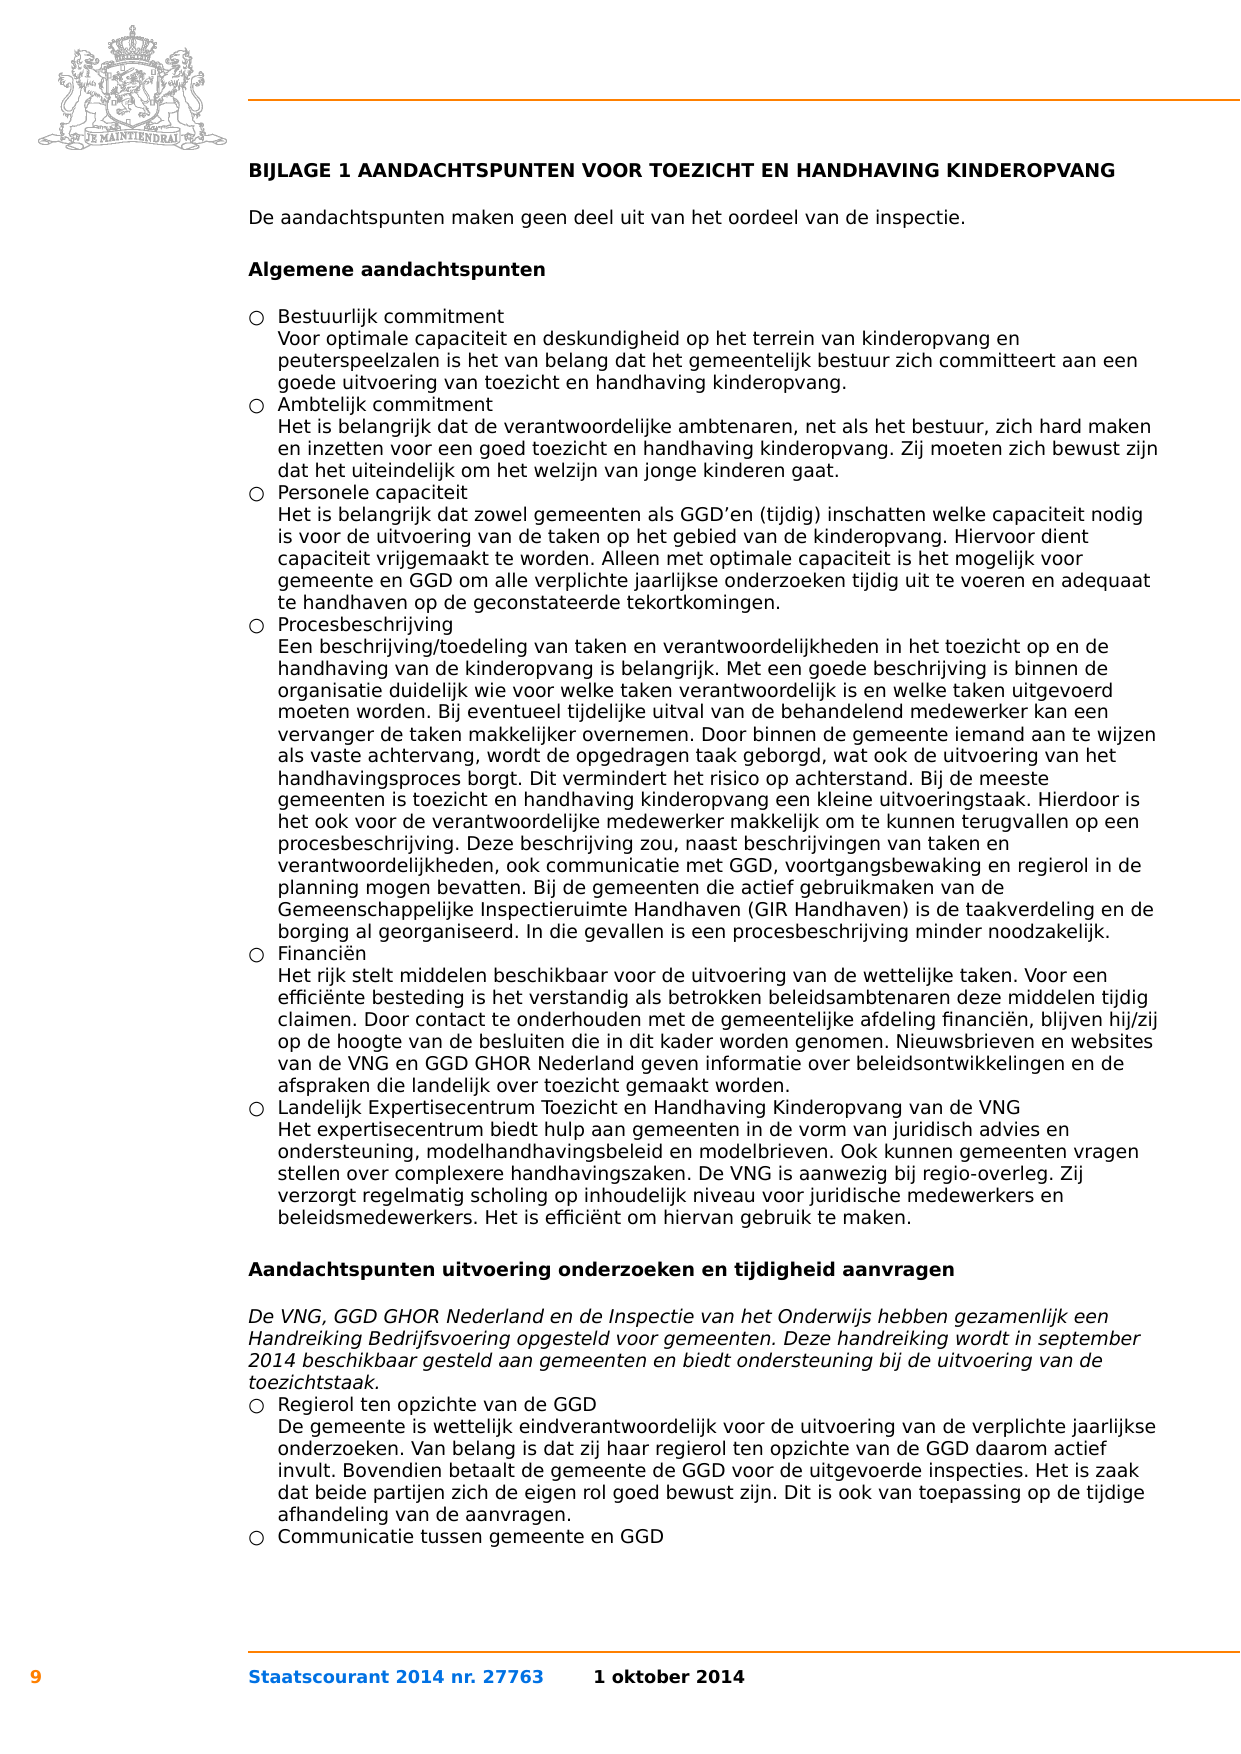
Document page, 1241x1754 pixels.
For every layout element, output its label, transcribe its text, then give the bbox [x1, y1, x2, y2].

picture [38, 25, 227, 150]
text De gemeente is wettelijk eindverantwoordelijk voor de uitvoering van de verplichte jaarlijkse onderzoeken. Van belang is dat zij haar regierol ten opzichte van de GGD daarom actief invult. Bovendien betaalt de gemeente de GGD voor de uitgevoerde inspecties. Het is zaak dat beide partijen zich de eigen rol goed bewust zijn. Dit is ook van toepassing op de tijdige afhandeling van de aanvragen. [277, 1416, 1163, 1526]
text ○ Personele capaciteit [248, 482, 1163, 504]
text Het is belangrijk dat zowel gemeenten als GGD’en (tijdig) inschatten welke capaciteit nodig is voor de uitvoering van de taken op het gebied van de kinderopvang. Hiervoor dient capaciteit vrijgemaakt te worden. Alleen met optimale capaciteit is het mogelijk voor gemeente en GGD om alle verplichte jaarlijkse onderzoeken tijdig uit te voeren en adequaat te handhaven op de geconstateerde tekortkomingen. [277, 504, 1163, 613]
text ○ Ambtelijk commitment [248, 394, 1163, 416]
subtitle BIJLAGE 1 AANDACHTSPUNTEN VOOR TOEZICHT EN HANDHAVING KINDEROPVANG [248, 160, 1163, 182]
text ○ Bestuurlijk commitment [248, 306, 1163, 328]
text ○ Communicatie tussen gemeente en GGD [248, 1526, 1163, 1548]
subtitle Algemene aandachtspunten [248, 259, 1163, 281]
text Het expertisecentrum biedt hulp aan gemeenten in de vorm van juridisch advies en ondersteuning, modelhandhavingsbeleid en modelbrieven. Ook kunnen gemeenten vragen stellen over complexere handhavingszaken. De VNG is aanwezig bij regio-overleg. Zij verzorgt regelmatig scholing op inhoudelijk niveau voor juridische medewerkers en beleidsmedewerkers. Het is efficiënt om hiervan gebruik te maken. [277, 1119, 1163, 1229]
text Het rijk stelt middelen beschikbaar voor de uitvoering van de wettelijke taken. Voor een efficiënte besteding is het verstandig als betrokken beleidsambtenaren deze middelen tijdig claimen. Door contact te onderhouden met de gemeentelijke afdeling financiën, blijven hij/zij op de hoogte van de besluiten die in dit kader worden genomen. Nieuwsbrieven en websites van de VNG en GGD GHOR Nederland geven informatie over beleidsontwikkelingen en de afspraken die landelijk over toezicht gemaakt worden. [277, 965, 1163, 1097]
text De VNG, GGD GHOR Nederland en de Inspectie van het Onderwijs hebben gezamenlijk een Handreiking Bedrijfsvoering opgesteld voor gemeenten. Deze handreiking wordt in september 2014 beschikbaar gesteld aan gemeenten en biedt ondersteuning bij de uitvoering van de toezichtstaak. [248, 1306, 1163, 1394]
text Het is belangrijk dat de verantwoordelijke ambtenaren, net als het bestuur, zich hard maken en inzetten voor een goed toezicht en handhaving kinderopvang. Zij moeten zich bewust zijn dat het uiteindelijk om het welzijn van jonge kinderen gaat. [277, 416, 1163, 482]
text De aandachtspunten maken geen deel uit van het oordeel van de inspectie. [248, 207, 1163, 229]
text ○ Financiën [248, 943, 1163, 965]
text ○ Regierol ten opzichte van de GGD [248, 1394, 1163, 1416]
text ○ Procesbeschrijving [248, 613, 1163, 636]
text ○ Landelijk Expertisecentrum Toezicht en Handhaving Kinderopvang van de VNG [248, 1097, 1163, 1119]
text Een beschrijving/toedeling van taken en verantwoordelijkheden in het toezicht op en de handhaving van de kinderopvang is belangrijk. Met een goede beschrijving is binnen de organisatie duidelijk wie voor welke taken verantwoordelijk is en welke taken uitgevoerd moeten worden. Bij eventueel tijdelijke uitval van de behandelend medewerker kan een vervanger de taken makkelijker overnemen. Door binnen de gemeente iemand aan te wijzen als vaste achtervang, wordt de opgedragen taak geborgd, wat ook de uitvoering van het handhavingsproces borgt. Dit vermindert het risico op achterstand. Bij de meeste gemeenten is toezicht en handhaving kinderopvang een kleine uitvoeringstaak. Hierdoor is het ook voor de verantwoordelijke medewerker makkelijk om te kunnen terugvallen op een procesbeschrijving. Deze beschrijving zou, naast beschrijvingen van taken en verantwoordelijkheden, ook communicatie met GGD, voortgangsbewaking en regierol in de planning mogen bevatten. Bij de gemeenten die actief gebruikmaken van de Gemeenschappelijke Inspectieruimte Handhaven (GIR Handhaven) is de taakverdeling en de borging al georganiseerd. In die gevallen is een procesbeschrijving minder noodzakelijk. [277, 636, 1163, 943]
subtitle Aandachtspunten uitvoering onderzoeken en tijdigheid aanvragen [248, 1259, 1163, 1281]
text Voor optimale capaciteit en deskundigheid op het terrein van kinderopvang en peuterspeelzalen is het van belang dat het gemeentelijk bestuur zich committeert aan een goede uitvoering van toezicht en handhaving kinderopvang. [277, 328, 1163, 394]
